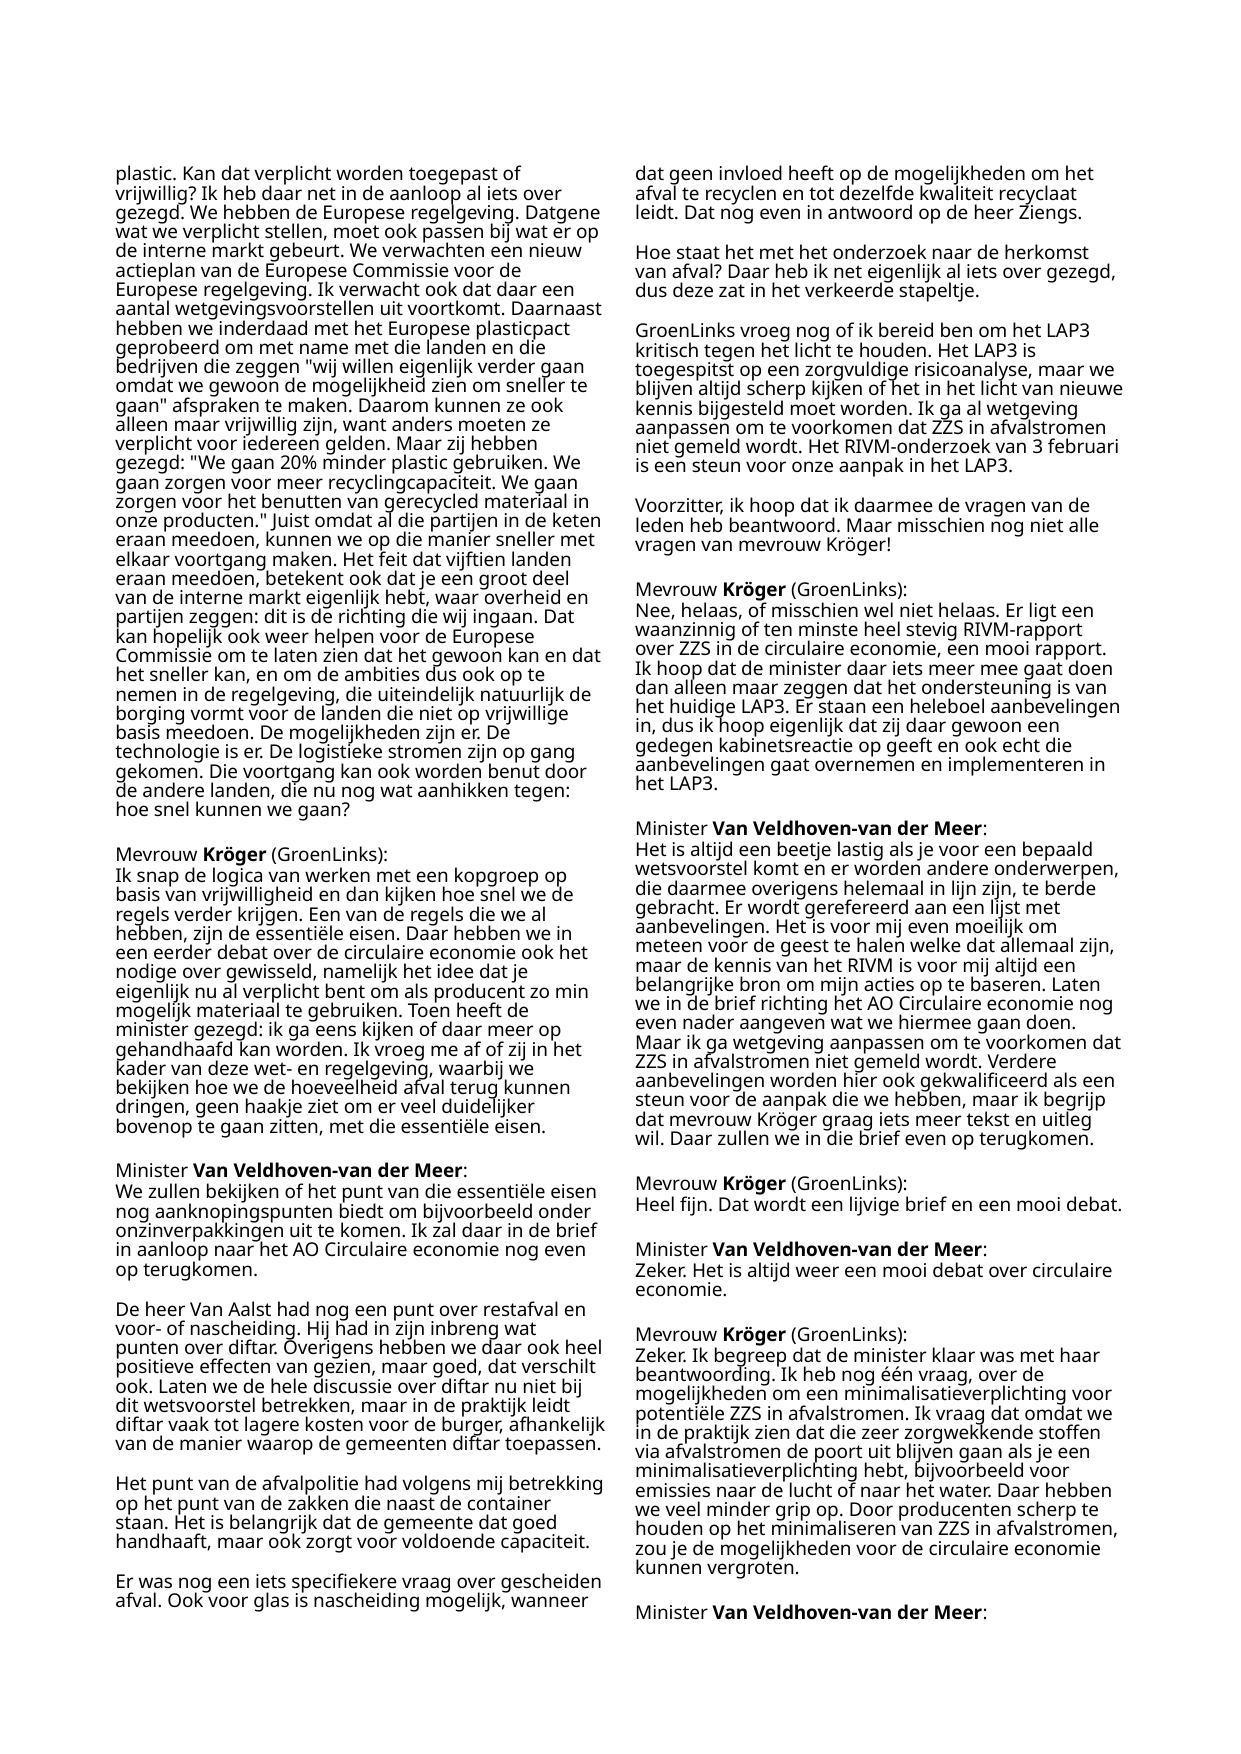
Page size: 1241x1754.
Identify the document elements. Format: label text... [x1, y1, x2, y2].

text De heer Van Aalst had nog een punt over restafval en voor- of nascheiding. Hij had in zijn inbreng wat punten over diftar. Overigens hebben we daar ook heel positieve effecten van gezien, maar goed, dat verschilt ook. Laten we de hele discussie over diftar nu niet bij dit wetsvoorstel betrekken, maar in de praktijk leidt diftar vaak tot lagere kosten voor de burger, afhankelijk van de manier waarop de gemeenten diftar toepassen. [115, 1301, 605, 1455]
text Mevrouw Kröger (GroenLinks): [635, 1321, 1125, 1347]
text Het punt van de afvalpolitie had volgens mij betrekking op het punt van de zakken die naast de container staan. Het is belangrijk dat de gemeente dat goed handhaaft, maar ook zorgt voor voldoende capaciteit. [115, 1475, 605, 1552]
text Mevrouw Kröger (GroenLinks): [115, 841, 605, 867]
text Zeker. Het is altijd weer een mooi debat over circulaire economie. [635, 1262, 1125, 1300]
text Hoe staat het met het onderzoek naar de herkomst van afval? Daar heb ik net eigenlijk al iets over gezegd, dus deze zat in het verkeerde stapeltje. [635, 244, 1125, 302]
text Minister Van Veldhoven-van der Meer: [635, 1236, 1125, 1262]
text plastic. Kan dat verplicht worden toegepast of vrijwillig? Ik heb daar net in de aanloop al iets over gezegd. We hebben de Europese regelgeving. Datgene wat we verplicht stellen, moet ook passen bij wat er op de interne markt gebeurt. We verwachten een nieuw actieplan van de Europese Commissie voor de Europese regelgeving. Ik verwacht ook dat daar een aantal wetgevingsvoorstellen uit voortkomt. Daarnaast hebben we inderdaad met het Europese plasticpact geprobeerd om met name met die landen en die bedrijven die zeggen "wij willen eigenlijk verder gaan omdat we gewoon de mogelijkheid zien om sneller te gaan" afspraken te maken. Daarom kunnen ze ook alleen maar vrijwillig zijn, want anders moeten ze verplicht voor iedereen gelden. Maar zij hebben gezegd: "We gaan 20% minder plastic gebruiken. We gaan zorgen voor meer recyclingcapaciteit. We gaan zorgen voor het benutten van gerecycled materiaal in onze producten." Juist omdat al die partijen in de keten eraan meedoen, kunnen we op die manier sneller met elkaar voortgang maken. Het feit dat vijftien landen eraan meedoen, betekent ook dat je een groot deel van de interne markt eigenlijk hebt, waar overheid en partijen zeggen: dit is de richting die wij ingaan. Dat kan hopelijk ook weer helpen voor de Europese Commissie om te laten zien dat het gewoon kan en dat het sneller kan, en om de ambities dus ook op te nemen in de regelgeving, die uiteindelijk natuurlijk de borging vormt voor de landen die niet op vrijwillige basis meedoen. De mogelijkheden zijn er. De technologie is er. De logistieke stromen zijn op gang gekomen. Die voortgang kan ook worden benut door de andere landen, die nu nog wat aanhikken tegen: hoe snel kunnen we gaan? [115, 165, 605, 821]
text Mevrouw Kröger (GroenLinks): [635, 1170, 1125, 1196]
text GroenLinks vroeg nog of ik bereid ben om het LAP3 kritisch tegen het licht te houden. Het LAP3 is toegespitst op een zorgvuldige risicoanalyse, maar we blijven altijd scherp kijken of het in het licht van nieuwe kennis bijgesteld moet worden. Ik ga al wetgeving aanpassen om te voorkomen dat ZZS in afvalstromen niet gemeld wordt. Het RIVM-onderzoek van 3 februari is een steun voor onze aanpak in het LAP3. [635, 322, 1125, 477]
text Minister Van Veldhoven-van der Meer: [635, 815, 1125, 841]
text Minister Van Veldhoven-van der Meer: [635, 1599, 1125, 1624]
text Ik snap de logica van werken met een kopgroep op basis van vrijwilligheid en dan kijken hoe snel we de regels verder krijgen. Een van de regels die we al hebben, zijn de essentiële eisen. Daar hebben we in een eerder debat over de circulaire economie ook het nodige over gewisseld, namelijk het idee dat je eigenlijk nu al verplicht bent om als producent zo min mogelijk materiaal te gebruiken. Toen heeft de minister gezegd: ik ga eens kijken of daar meer op gehandhaafd kan worden. Ik vroeg me af of zij in het kader van deze wet- en regelgeving, waarbij we bekijken hoe we de hoeveelheid afval terug kunnen dringen, geen haakje ziet om er veel duidelijker bovenop te gaan zitten, met die essentiële eisen. [115, 867, 605, 1137]
text Voorzitter, ik hoop dat ik daarmee de vragen van de leden heb beantwoord. Maar misschien nog niet alle vragen van mevrouw Kröger! [635, 497, 1125, 555]
text Zeker. Ik begreep dat de minister klaar was met haar beantwoording. Ik heb nog één vraag, over de mogelijkheden om een minimalisatieverplichting voor potentiële ZZS in afvalstromen. Ik vraag dat omdat we in de praktijk zien dat die zeer zorgwekkende stoffen via afvalstromen de poort uit blijven gaan als je een minimalisatieverplichting hebt, bijvoorbeeld voor emissies naar de lucht of naar het water. Daar hebben we veel minder grip op. Door producenten scherp te houden op het minimaliseren van ZZS in afvalstromen, zou je de mogelijkheden voor de circulaire economie kunnen vergroten. [635, 1347, 1125, 1578]
text We zullen bekijken of het punt van die essentiële eisen nog aanknopingspunten biedt om bijvoorbeeld onder onzinverpakkingen uit te komen. Ik zal daar in de brief in aanloop naar het AO Circulaire economie nog even op terugkomen. [115, 1183, 605, 1280]
text dat geen invloed heeft op de mogelijkheden om het afval te recyclen en tot dezelfde kwaliteit recyclaat leidt. Dat nog even in antwoord op de heer Ziengs. [635, 165, 1125, 223]
text Het is altijd een beetje lastig als je voor een bepaald wetsvoorstel komt en er worden andere onderwerpen, die daarmee overigens helemaal in lijn zijn, te berde gebracht. Er wordt gerefereerd aan een lijst met aanbevelingen. Het is voor mij even moeilijk om meteen voor de geest te halen welke dat allemaal zijn, maar de kennis van het RIVM is voor mij altijd een belangrijke bron om mijn acties op te baseren. Laten we in de brief richting het AO Circulaire economie nog even nader aangeven wat we hiermee gaan doen. Maar ik ga wetgeving aanpassen om te voorkomen dat ZZS in afvalstromen niet gemeld wordt. Verdere aanbevelingen worden hier ook gekwalificeerd als een steun voor de aanpak die we hebben, maar ik begrijp dat mevrouw Kröger graag iets meer tekst en uitleg wil. Daar zullen we in die brief even op terugkomen. [635, 841, 1125, 1149]
text Minister Van Veldhoven-van der Meer: [115, 1158, 605, 1183]
text Er was nog een iets specifiekere vraag over gescheiden afval. Ook voor glas is nascheiding mogelijk, wanneer [115, 1573, 605, 1612]
text Nee, helaas, of misschien wel niet helaas. Er ligt een waanzinnig of ten minste heel stevig RIVM-rapport over ZZS in de circulaire economie, een mooi rapport. Ik hoop dat de minister daar iets meer mee gaat doen dan alleen maar zeggen dat het ondersteuning is van het huidige LAP3. Er staan een heleboel aanbevelingen in, dus ik hoop eigenlijk dat zij daar gewoon een gedegen kabinetsreactie op geeft en ook echt die aanbevelingen gaat overnemen en implementeren in het LAP3. [635, 602, 1125, 794]
text Heel fijn. Dat wordt een lijvige brief en een mooi debat. [635, 1196, 1125, 1215]
text Mevrouw Kröger (GroenLinks): [635, 576, 1125, 602]
